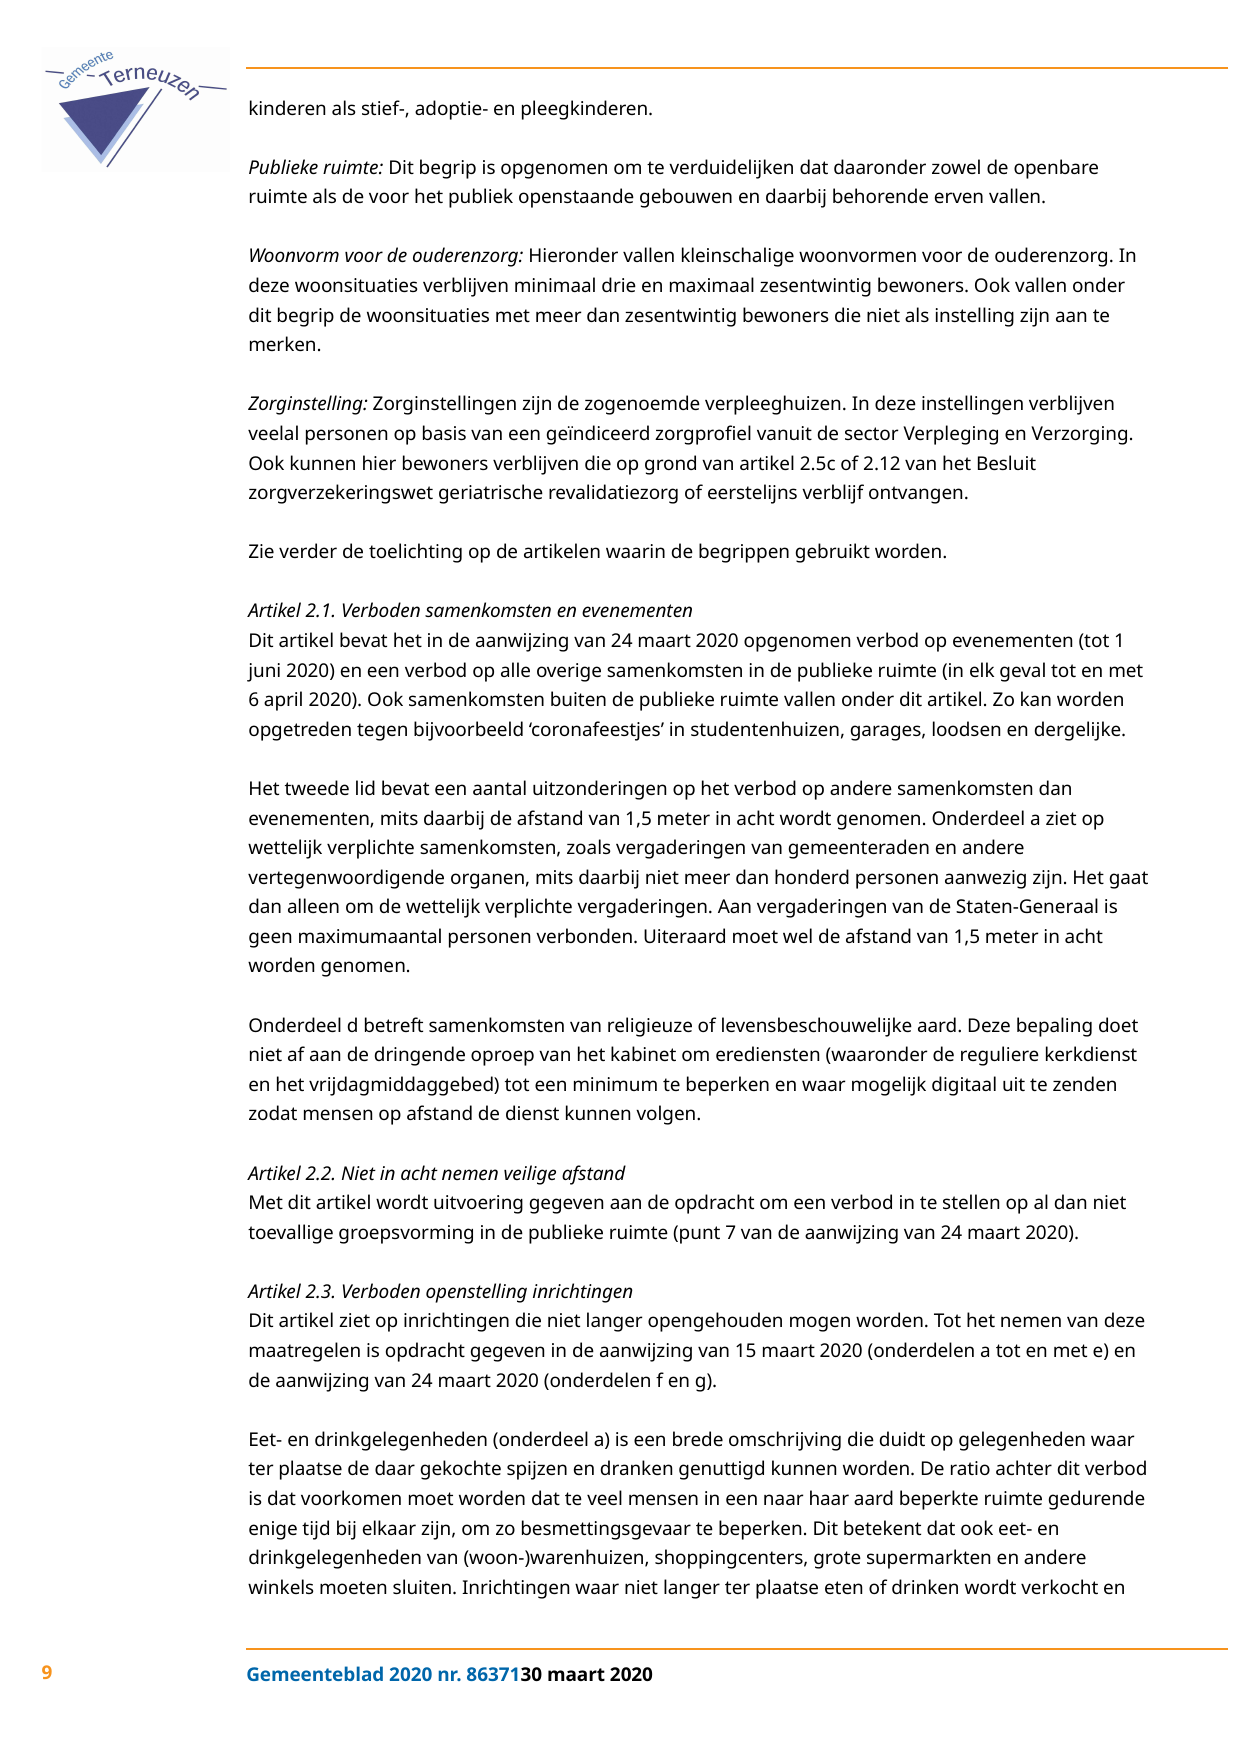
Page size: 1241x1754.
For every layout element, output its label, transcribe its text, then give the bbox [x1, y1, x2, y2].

picture [41, 47, 231, 172]
text Onderdeel d betreft samenkomsten van religieuze of levensbeschouwelijke aard. Deze bepaling doet niet af aan de dringende oproep van het kabinet om erediensten (waaronder de reguliere kerkdienst en het vrijdagmiddaggebed) tot een minimum te beperken en waar mogelijk digitaal uit te zenden zodat mensen op afstand de dienst kunnen volgen. [248, 1012, 1152, 1126]
text Zorginstelling: Zorginstellingen zijn de zogenoemde verpleeghuizen. In deze instellingen verblijven veelal personen op basis van een geïndiceerd zorgprofiel vanuit de sector Verpleging en Verzorging. Ook kunnen hier bewoners verblijven die op grond van artikel 2.5c of 2.12 van het Besluit zorgverzekeringswet geriatrische revalidatiezorg of eerstelijns verblijf ontvangen. [248, 391, 1152, 505]
text Het tweede lid bevat een aantal uitzonderingen op het verbod op andere samenkomsten dan evenementen, mits daarbij de afstand van 1,5 meter in acht wordt genomen. Onderdeel a ziet op wettelijk verplichte samenkomsten, zoals vergaderingen van gemeenteraden en andere vertegenwoordigende organen, mits daarbij niet meer dan honderd personen aanwezig zijn. Het gaat dan alleen om de wettelijk verplichte vergaderingen. Aan vergaderingen van de Staten-Generaal is geen maximumaantal personen verbonden. Uiteraard moet wel de afstand van 1,5 meter in acht worden genomen. [248, 775, 1152, 978]
text Artikel 2.1. Verboden samenkomsten en evenementen [248, 598, 1152, 623]
text Dit artikel ziet op inrichtingen die niet langer opengehouden mogen worden. Tot het nemen van deze maatregelen is opdracht gegeven in de aanwijzing van 15 maart 2020 (onderdelen a tot en met e) en de aanwijzing van 24 maart 2020 (onderdelen f en g). [248, 1308, 1152, 1393]
text Dit artikel bevat het in de aanwijzing van 24 maart 2020 opgenomen verbod op evenementen (tot 1 juni 2020) en een verbod op alle overige samenkomsten in de publieke ruimte (in elk geval tot en met 6 april 2020). Ook samenkomsten buiten de publieke ruimte vallen onder dit artikel. Zo kan worden opgetreden tegen bijvoorbeeld ‘coronafeestjes’ in studentenhuizen, garages, loodsen en dergelijke. [248, 627, 1152, 742]
text Artikel 2.3. Verboden openstelling inrichtingen [248, 1278, 1152, 1304]
text Met dit artikel wordt uitvoering gegeven aan de opdracht om een verbod in te stellen op al dan niet toevallige groepsvorming in de publieke ruimte (punt 7 van de aanwijzing van 24 maart 2020). [248, 1189, 1152, 1245]
text Eet- en drinkgelegenheden (onderdeel a) is een brede omschrijving die duidt op gelegenheden waar ter plaatse de daar gekochte spijzen en dranken genuttigd kunnen worden. De ratio achter dit verbod is dat voorkomen moet worden dat te veel mensen in een naar haar aard beperkte ruimte gedurende enige tijd bij elkaar zijn, om zo besmettingsgevaar te beperken. Dit betekent dat ook eet- en drinkgelegenheden van (woon-)warenhuizen, shoppingcenters, grote supermarkten en andere winkels moeten sluiten. Inrichtingen waar niet langer ter plaatse eten of drinken wordt verkocht en [248, 1426, 1152, 1600]
text Publieke ruimte: Dit begrip is opgenomen om te verduidelijken dat daaronder zowel de openbare ruimte als de voor het publiek openstaande gebouwen en daarbij behorende erven vallen. [248, 154, 1152, 209]
text Artikel 2.2. Niet in acht nemen veilige afstand [248, 1160, 1152, 1186]
text Woonvorm voor de ouderenzorg: Hieronder vallen kleinschalige woonvormen voor de ouderenzorg. In deze woonsituaties verblijven minimaal drie en maximaal zesentwintig bewoners. Ook vallen onder dit begrip de woonsituaties met meer dan zesentwintig bewoners die niet als instelling zijn aan te merken. [248, 243, 1152, 357]
text Zie verder de toelichting op de artikelen waarin de begrippen gebruikt worden. [248, 538, 1152, 564]
text kinderen als stief-, adoptie- en pleegkinderen. [248, 95, 1152, 121]
